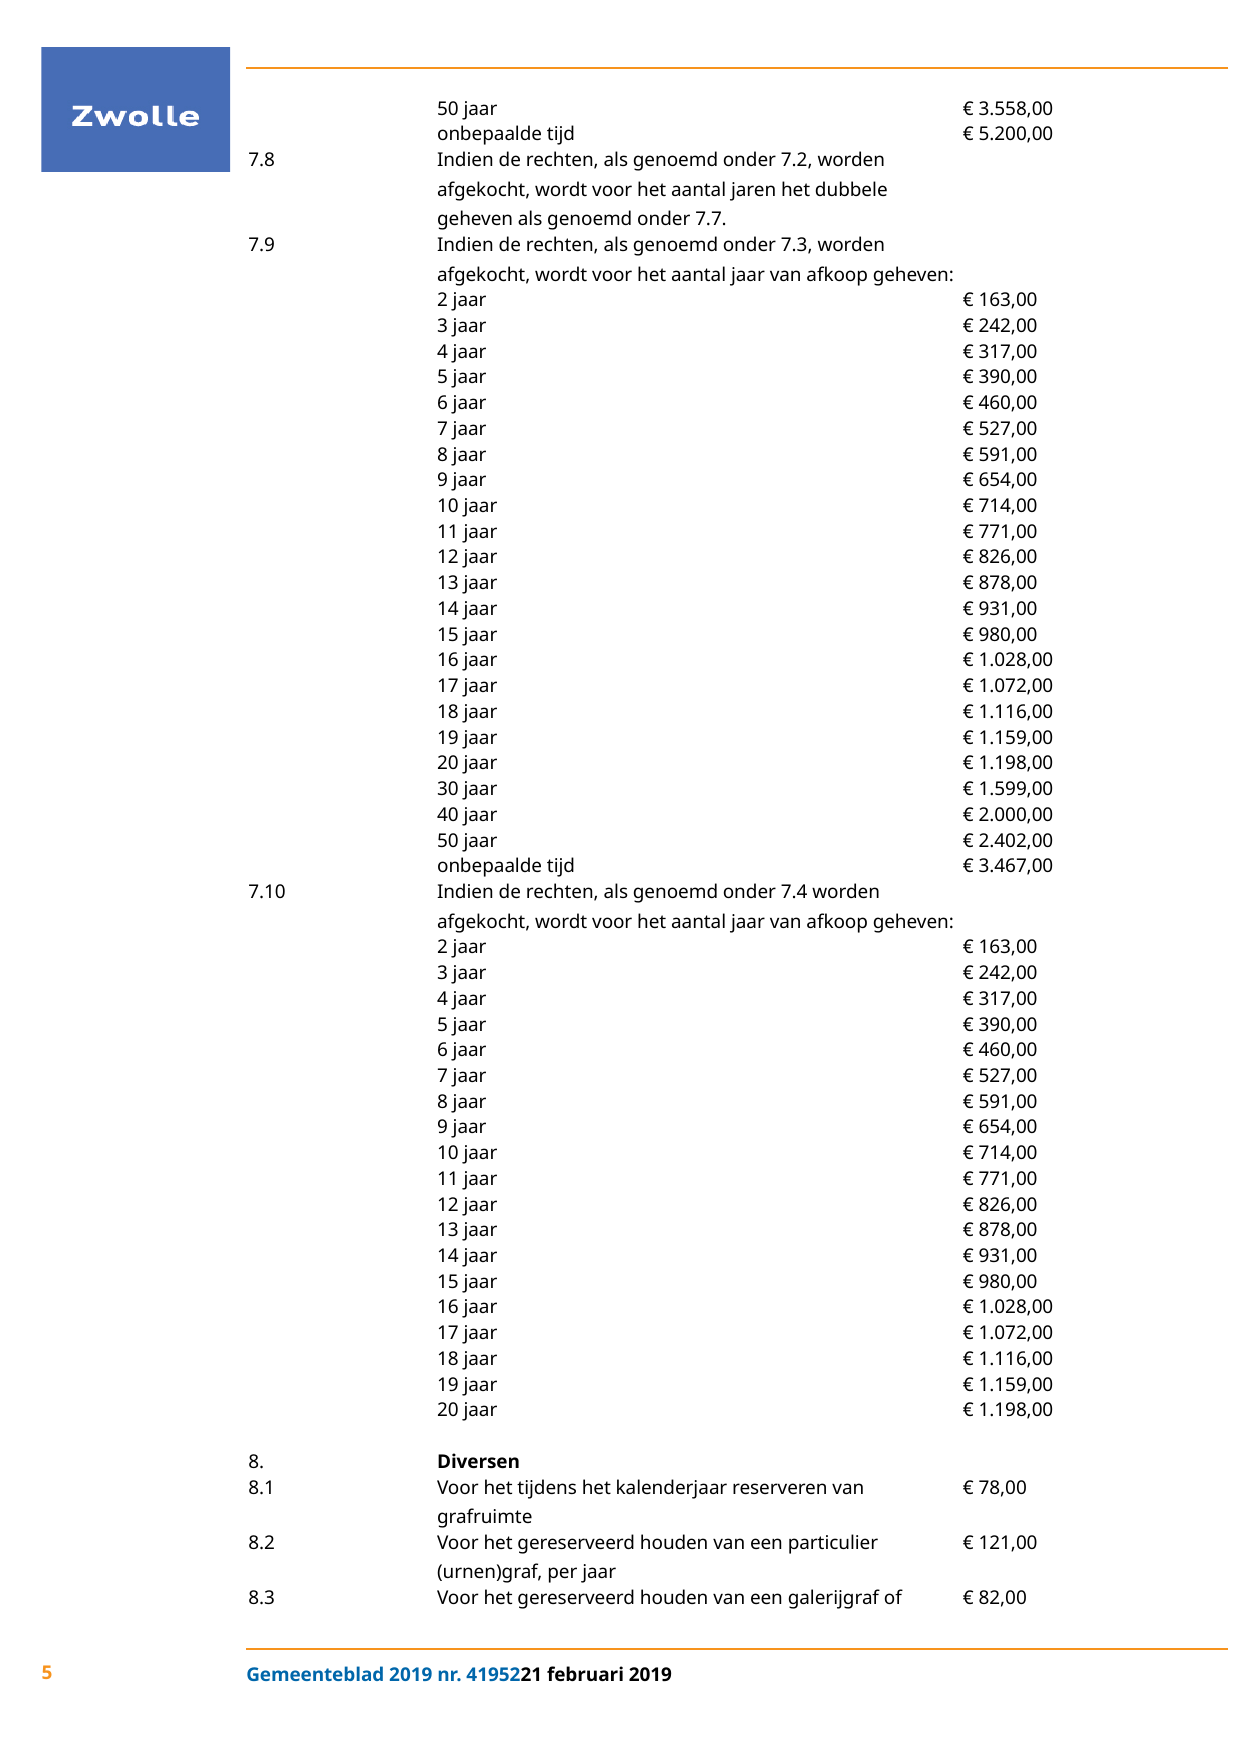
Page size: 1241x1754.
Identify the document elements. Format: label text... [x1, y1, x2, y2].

table_cell 7.8 [248, 146, 437, 231]
table_cell 14 jaar [437, 1242, 963, 1268]
table_cell 10 jaar [437, 1139, 963, 1165]
table_cell € 1.159,00 [963, 724, 1152, 749]
table_cell [248, 286, 437, 312]
table_cell 9 jaar [437, 467, 963, 492]
table_cell [248, 1088, 437, 1114]
table_cell 50 jaar [437, 95, 963, 121]
table_cell [248, 415, 437, 441]
table_cell 3 jaar [437, 959, 963, 985]
table_cell [248, 467, 437, 492]
table_cell Diversen [437, 1448, 963, 1474]
table_cell € 826,00 [963, 544, 1152, 569]
table_cell [248, 1371, 437, 1397]
table_cell 12 jaar [437, 544, 963, 569]
table_cell [437, 1423, 963, 1448]
table_cell € 527,00 [963, 1062, 1152, 1088]
table_cell 18 jaar [437, 698, 963, 724]
table_cell 4 jaar [437, 338, 963, 364]
table_cell 16 jaar [437, 647, 963, 672]
table_cell Indien de rechten, als genoemd onder 7.3, worden afgekocht, wordt voor het aantal jaar van afkoop geheven: [437, 231, 963, 286]
table_cell [248, 827, 437, 852]
table_cell € 2.402,00 [963, 827, 1152, 852]
table_cell [248, 1062, 437, 1088]
table_cell [248, 95, 437, 121]
table_cell € 771,00 [963, 1165, 1152, 1191]
table_cell € 878,00 [963, 1217, 1152, 1242]
table_cell [248, 1268, 437, 1294]
table_cell € 1.072,00 [963, 1320, 1152, 1345]
table_cell [248, 673, 437, 698]
table_cell 40 jaar [437, 801, 963, 827]
table_cell € 1.198,00 [963, 1397, 1152, 1422]
table_cell 12 jaar [437, 1191, 963, 1217]
table_cell € 1.116,00 [963, 1345, 1152, 1371]
table_cell € 878,00 [963, 570, 1152, 595]
table_cell € 1.198,00 [963, 750, 1152, 775]
table_cell € 460,00 [963, 1036, 1152, 1062]
table_cell [248, 518, 437, 544]
table_cell 8.1 [248, 1474, 437, 1529]
table_cell 7.10 [248, 878, 437, 933]
table_cell [248, 1397, 437, 1422]
table_cell € 242,00 [963, 959, 1152, 985]
table_cell [248, 595, 437, 621]
table_cell [248, 121, 437, 146]
table_cell [248, 1011, 437, 1036]
table_cell 13 jaar [437, 1217, 963, 1242]
table_cell [248, 750, 437, 775]
table_cell [963, 231, 1152, 286]
table_cell [248, 1345, 437, 1371]
table_cell onbepaalde tijd [437, 853, 963, 878]
table_cell 5 jaar [437, 364, 963, 389]
table_cell onbepaalde tijd [437, 121, 963, 146]
table_cell [248, 441, 437, 467]
table_cell € 163,00 [963, 934, 1152, 959]
table_cell € 826,00 [963, 1191, 1152, 1217]
table_cell [248, 775, 437, 801]
table_cell [248, 959, 437, 985]
table_cell [963, 1423, 1152, 1448]
table_cell € 771,00 [963, 518, 1152, 544]
table_cell [248, 364, 437, 389]
table_cell [248, 853, 437, 878]
table_cell [248, 1294, 437, 1319]
table_cell [963, 878, 1152, 933]
table_cell 19 jaar [437, 1371, 963, 1397]
table_cell 3 jaar [437, 312, 963, 338]
table_cell 2 jaar [437, 286, 963, 312]
table_cell Voor het gereserveerd houden van een galerijgraf of [437, 1585, 963, 1610]
table_cell 7.9 [248, 231, 437, 286]
table_cell [248, 698, 437, 724]
table_cell 7 jaar [437, 415, 963, 441]
table_cell € 931,00 [963, 595, 1152, 621]
table_cell € 390,00 [963, 1011, 1152, 1036]
table_cell [248, 1036, 437, 1062]
table_cell 8 jaar [437, 441, 963, 467]
table_cell € 527,00 [963, 415, 1152, 441]
table_cell 17 jaar [437, 1320, 963, 1345]
table_cell [248, 1114, 437, 1139]
table_cell € 242,00 [963, 312, 1152, 338]
table_cell € 317,00 [963, 985, 1152, 1011]
table_cell [248, 647, 437, 672]
table_cell € 460,00 [963, 389, 1152, 415]
table_cell € 654,00 [963, 1114, 1152, 1139]
table_cell [248, 621, 437, 647]
table_cell 17 jaar [437, 673, 963, 698]
table_cell 9 jaar [437, 1114, 963, 1139]
picture [41, 47, 231, 172]
table_cell € 5.200,00 [963, 121, 1152, 146]
table_cell € 931,00 [963, 1242, 1152, 1268]
table_cell € 591,00 [963, 441, 1152, 467]
table_cell [248, 985, 437, 1011]
table_cell [248, 1320, 437, 1345]
table_cell [248, 389, 437, 415]
table_cell [963, 146, 1152, 231]
table_cell [248, 1217, 437, 1242]
table_cell Voor het tijdens het kalenderjaar reserveren van grafruimte [437, 1474, 963, 1529]
table_cell [248, 1139, 437, 1165]
table_cell 4 jaar [437, 985, 963, 1011]
table_cell [248, 1423, 437, 1448]
table_cell € 82,00 [963, 1585, 1152, 1610]
table_cell € 980,00 [963, 1268, 1152, 1294]
table_cell 13 jaar [437, 570, 963, 595]
table_cell € 390,00 [963, 364, 1152, 389]
table_cell [248, 544, 437, 569]
table_cell [248, 312, 437, 338]
table_cell [248, 724, 437, 749]
table_cell 14 jaar [437, 595, 963, 621]
table_cell [248, 801, 437, 827]
table_cell [248, 1242, 437, 1268]
table_cell 7 jaar [437, 1062, 963, 1088]
table_cell € 317,00 [963, 338, 1152, 364]
table_cell 8. [248, 1448, 437, 1474]
table_cell € 1.028,00 [963, 1294, 1152, 1319]
table_cell 10 jaar [437, 492, 963, 518]
table_cell € 121,00 [963, 1529, 1152, 1584]
table_cell 6 jaar [437, 389, 963, 415]
table_cell € 1.116,00 [963, 698, 1152, 724]
table_cell [248, 492, 437, 518]
table_cell € 2.000,00 [963, 801, 1152, 827]
table_cell 8 jaar [437, 1088, 963, 1114]
table_cell 15 jaar [437, 1268, 963, 1294]
table_cell [248, 1165, 437, 1191]
table_cell Indien de rechten, als genoemd onder 7.4 worden afgekocht, wordt voor het aantal jaar van afkoop geheven: [437, 878, 963, 933]
table_cell € 1.072,00 [963, 673, 1152, 698]
table_cell Indien de rechten, als genoemd onder 7.2, worden afgekocht, wordt voor het aantal jaren het dubbele geheven als genoemd onder 7.7. [437, 146, 963, 231]
table_cell 8.2 [248, 1529, 437, 1584]
table_cell € 714,00 [963, 1139, 1152, 1165]
table_cell € 714,00 [963, 492, 1152, 518]
table_cell 20 jaar [437, 1397, 963, 1422]
table_cell [248, 934, 437, 959]
table_cell € 654,00 [963, 467, 1152, 492]
table_cell [963, 1448, 1152, 1474]
table_cell 50 jaar [437, 827, 963, 852]
table_cell 20 jaar [437, 750, 963, 775]
table_cell 8.3 [248, 1585, 437, 1610]
table_cell € 78,00 [963, 1474, 1152, 1529]
table_cell [248, 570, 437, 595]
table_cell € 1.159,00 [963, 1371, 1152, 1397]
table_cell 30 jaar [437, 775, 963, 801]
table_cell 5 jaar [437, 1011, 963, 1036]
table_cell 6 jaar [437, 1036, 963, 1062]
table_cell 16 jaar [437, 1294, 963, 1319]
table_cell € 591,00 [963, 1088, 1152, 1114]
table_cell € 3.467,00 [963, 853, 1152, 878]
table_cell [248, 338, 437, 364]
table_cell [248, 1191, 437, 1217]
table_cell € 1.599,00 [963, 775, 1152, 801]
table_cell € 980,00 [963, 621, 1152, 647]
table_cell 15 jaar [437, 621, 963, 647]
table_cell Voor het gereserveerd houden van een particulier (urnen)graf, per jaar [437, 1529, 963, 1584]
table_cell 19 jaar [437, 724, 963, 749]
table_cell 11 jaar [437, 1165, 963, 1191]
table_cell € 163,00 [963, 286, 1152, 312]
table_cell € 1.028,00 [963, 647, 1152, 672]
table_cell 2 jaar [437, 934, 963, 959]
table_cell 18 jaar [437, 1345, 963, 1371]
table_cell € 3.558,00 [963, 95, 1152, 121]
table_cell 11 jaar [437, 518, 963, 544]
